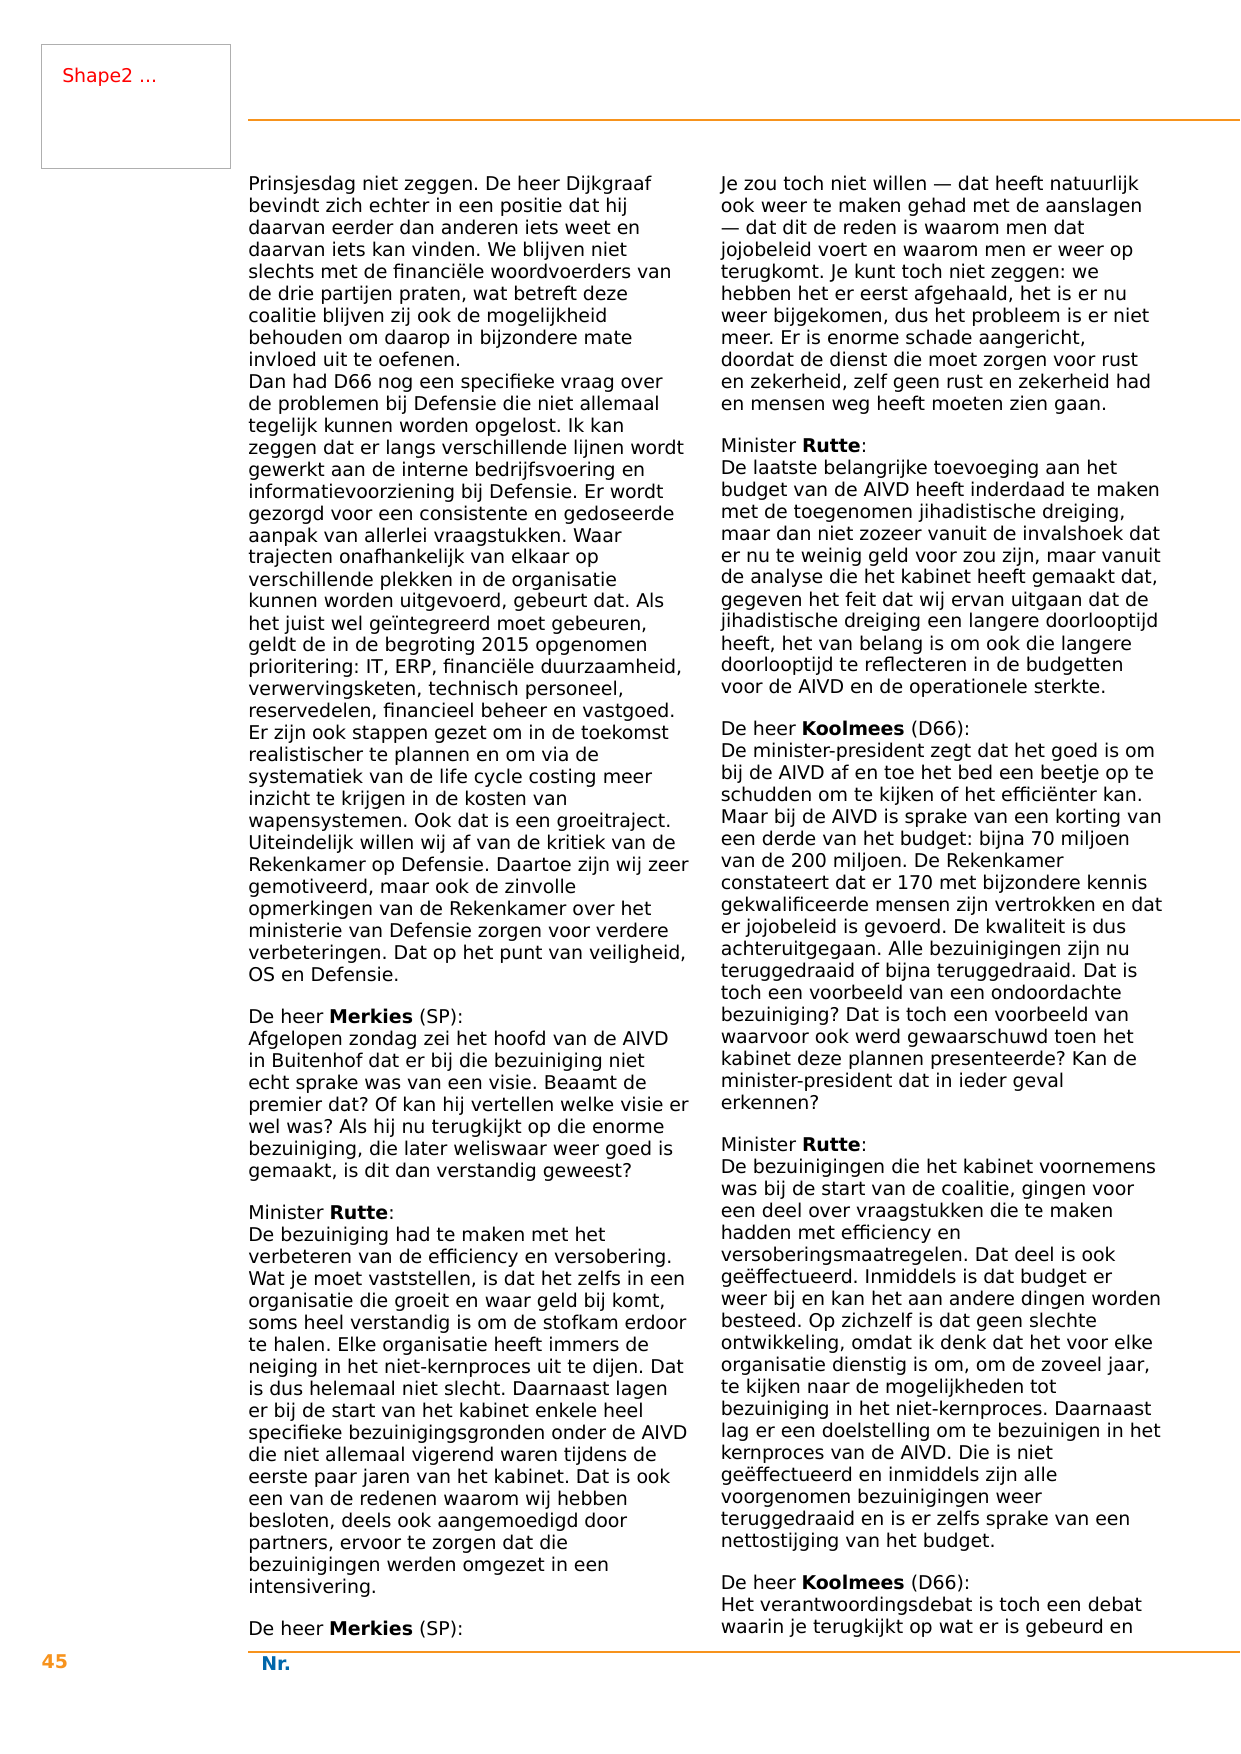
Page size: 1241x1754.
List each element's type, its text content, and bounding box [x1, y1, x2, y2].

text Dan had D66 nog een specifieke vraag over de problemen bij Defensie die niet allemaal tegelijk kunnen worden opgelost. Ik kan zeggen dat er langs verschillende lijnen wordt gewerkt aan de interne bedrijfsvoering en informatievoorziening bij Defensie. Er wordt gezorgd voor een consistente en gedoseerde aanpak van allerlei vraagstukken. Waar trajecten onafhankelijk van elkaar op verschillende plekken in de organisatie kunnen worden uitgevoerd, gebeurt dat. Als het juist wel geïntegreerd moet gebeuren, geldt de in de begroting 2015 opgenomen prioritering: IT, ERP, financiële duurzaamheid, verwervingsketen, technisch personeel, reservedelen, financieel beheer en vastgoed. [248, 371, 691, 722]
text De laatste belangrijke toevoeging aan het budget van de AIVD heeft inderdaad te maken met de toegenomen jihadistische dreiging, maar dan niet zozeer vanuit de invalshoek dat er nu te weinig geld voor zou zijn, maar vanuit de analyse die het kabinet heeft gemaakt dat, gegeven het feit dat wij ervan uitgaan dat de jihadistische dreiging een langere doorlooptijd heeft, het van belang is om ook die langere doorlooptijd te reflecteren in de budgetten voor de AIVD en de operationele sterkte. [721, 457, 1163, 698]
text Er zijn ook stappen gezet om in de toekomst realistischer te plannen en om via de systematiek van de life cycle costing meer inzicht te krijgen in de kosten van wapensystemen. Ook dat is een groeitraject. Uiteindelijk willen wij af van de kritiek van de Rekenkamer op Defensie. Daartoe zijn wij zeer gemotiveerd, maar ook de zinvolle opmerkingen van de Rekenkamer over het ministerie van Defensie zorgen voor verdere verbeteringen. Dat op het punt van veiligheid, OS en Defensie. [248, 722, 691, 986]
text De heer Merkies (SP): [248, 1617, 691, 1639]
text Het verantwoordingsdebat is toch een debat waarin je terugkijkt op wat er is gebeurd en [721, 1593, 1163, 1637]
text Minister Rutte: [721, 1134, 1163, 1156]
text De heer Merkies (SP): [248, 1006, 691, 1028]
text De minister-president zegt dat het goed is om bij de AIVD af en toe het bed een beetje op te schudden om te kijken of het efficiënter kan. Maar bij de AIVD is sprake van een korting van een derde van het budget: bijna 70 miljoen van de 200 miljoen. De Rekenkamer constateert dat er 170 met bijzondere kennis gekwalificeerde mensen zijn vertrokken en dat er jojobeleid is gevoerd. De kwaliteit is dus achteruitgegaan. Alle bezuinigingen zijn nu teruggedraaid of bijna teruggedraaid. Dat is toch een voorbeeld van een ondoordachte bezuiniging? Dat is toch een voorbeeld van waarvoor ook werd gewaarschuwd toen het kabinet deze plannen presenteerde? Kan de minister-president dat in ieder geval erkennen? [721, 740, 1163, 1114]
text Je zou toch niet willen — dat heeft natuurlijk ook weer te maken gehad met de aanslagen — dat dit de reden is waarom men dat jojobeleid voert en waarom men er weer op terugkomt. Je kunt toch niet zeggen: we hebben het er eerst afgehaald, het is er nu weer bijgekomen, dus het probleem is er niet meer. Er is enorme schade aangericht, doordat de dienst die moet zorgen voor rust en zekerheid, zelf geen rust en zekerheid had en mensen weg heeft moeten zien gaan. [721, 173, 1163, 414]
text De bezuiniging had te maken met het verbeteren van de efficiency en versobering. Wat je moet vaststellen, is dat het zelfs in een organisatie die groeit en waar geld bij komt, soms heel verstandig is om de stofkam erdoor te halen. Elke organisatie heeft immers de neiging in het niet-kernproces uit te dijen. Dat is dus helemaal niet slecht. Daarnaast lagen er bij de start van het kabinet enkele heel specifieke bezuinigingsgronden onder de AIVD die niet allemaal vigerend waren tijdens de eerste paar jaren van het kabinet. Dat is ook een van de redenen waarom wij hebben besloten, deels ook aangemoedigd door partners, ervoor te zorgen dat die bezuinigingen werden omgezet in een intensivering. [248, 1224, 691, 1597]
text Prinsjesdag niet zeggen. De heer Dijkgraaf bevindt zich echter in een positie dat hij daarvan eerder dan anderen iets weet en daarvan iets kan vinden. We blijven niet slechts met de financiële woordvoerders van de drie partijen praten, wat betreft deze coalitie blijven zij ook de mogelijkheid behouden om daarop in bijzondere mate invloed uit te oefenen. [248, 173, 691, 371]
text Afgelopen zondag zei het hoofd van de AIVD in Buitenhof dat er bij die bezuiniging niet echt sprake was van een visie. Beaamt de premier dat? Of kan hij vertellen welke visie er wel was? Als hij nu terugkijkt op die enorme bezuiniging, die later weliswaar weer goed is gemaakt, is dit dan verstandig geweest? [248, 1028, 691, 1182]
text Minister Rutte: [248, 1202, 691, 1224]
text Minister Rutte: [721, 434, 1163, 457]
text De bezuinigingen die het kabinet voornemens was bij de start van de coalitie, gingen voor een deel over vraagstukken die te maken hadden met efficiency en versoberingsmaatregelen. Dat deel is ook geëffectueerd. Inmiddels is dat budget er weer bij en kan het aan andere dingen worden besteed. Op zichzelf is dat geen slechte ontwikkeling, omdat ik denk dat het voor elke organisatie dienstig is om, om de zoveel jaar, te kijken naar de mogelijkheden tot bezuiniging in het niet-kernproces. Daarnaast lag er een doelstelling om te bezuinigen in het kernproces van de AIVD. Die is niet geëffectueerd en inmiddels zijn alle voorgenomen bezuinigingen weer teruggedraaid en is er zelfs sprake van een nettostijging van het budget. [721, 1156, 1163, 1552]
text De heer Koolmees (D66): [721, 718, 1163, 740]
text De heer Koolmees (D66): [721, 1572, 1163, 1593]
